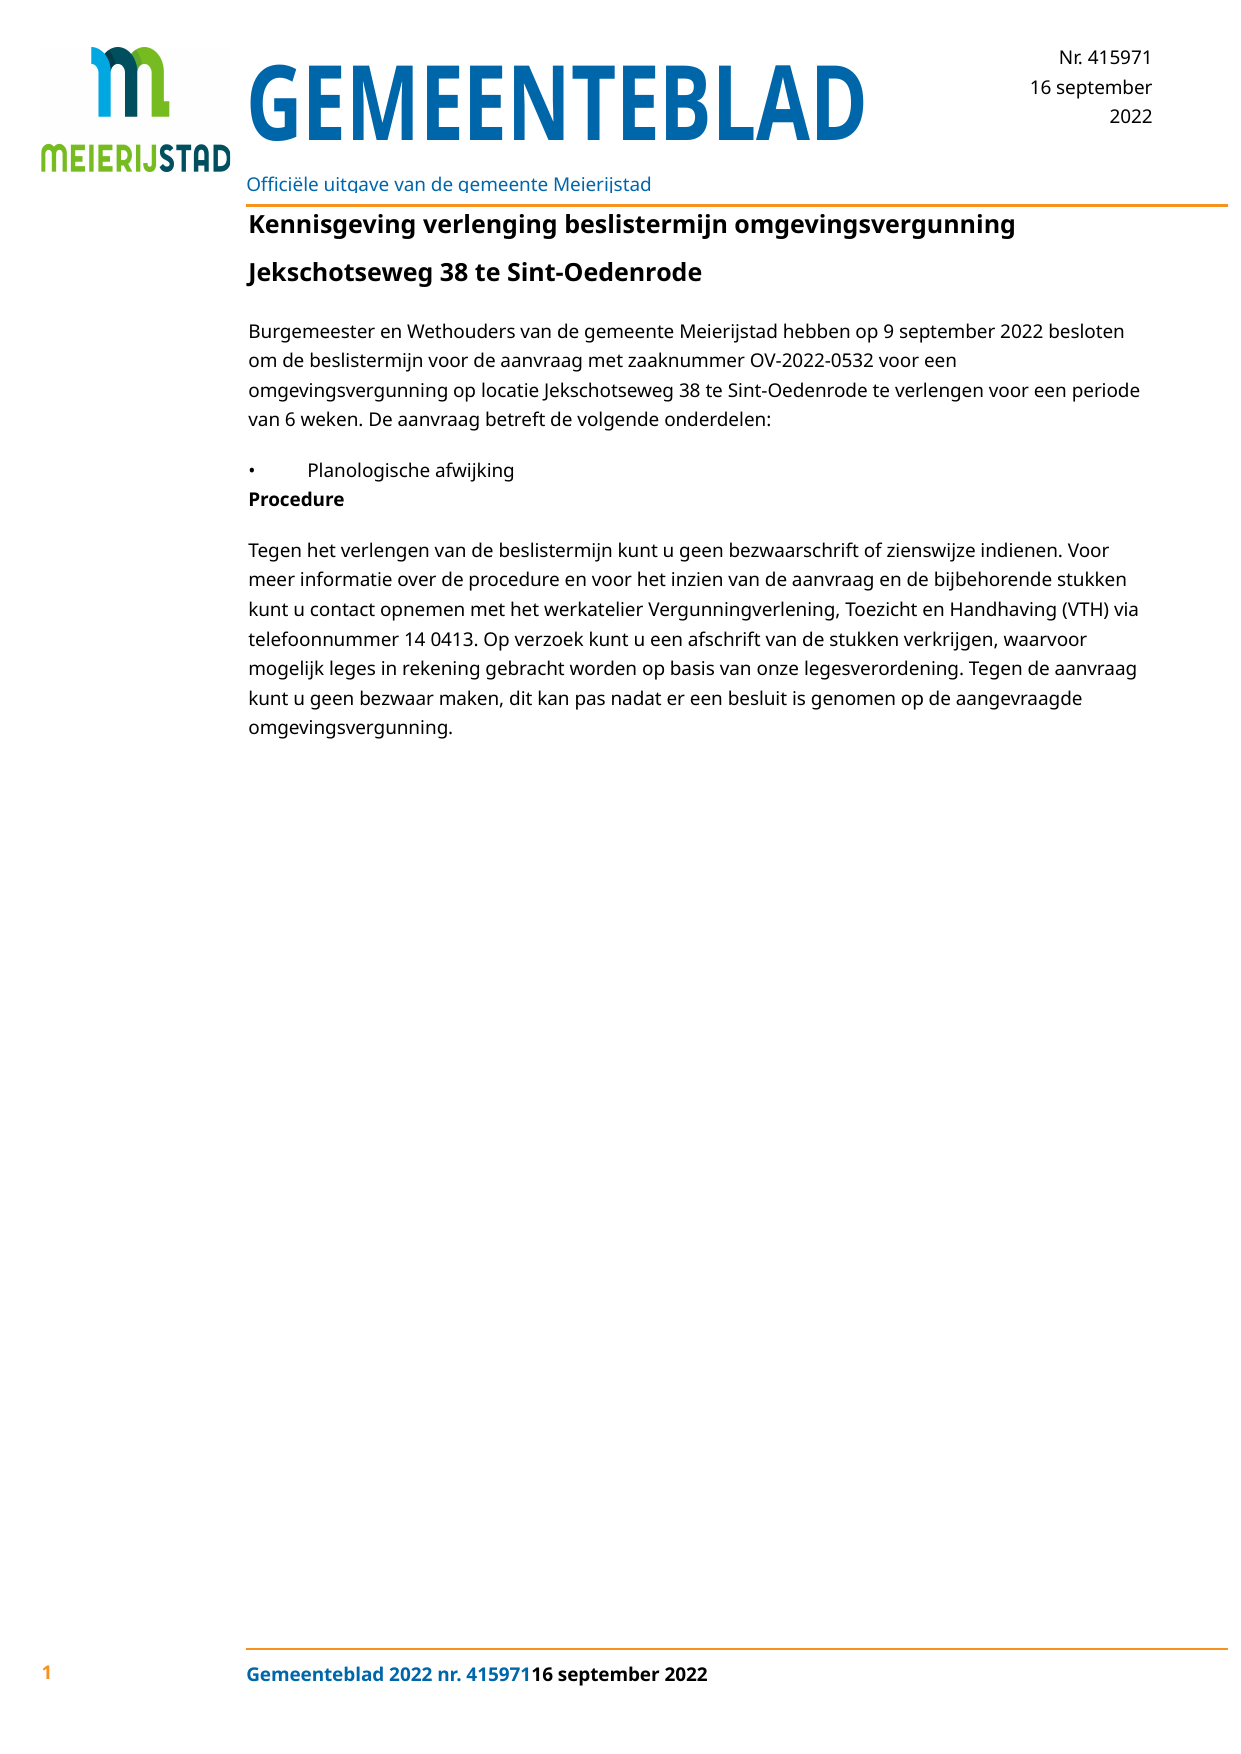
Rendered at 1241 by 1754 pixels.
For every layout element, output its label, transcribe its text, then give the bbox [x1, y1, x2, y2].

picture [41, 47, 231, 172]
text Burgemeester en Wethouders van de gemeente Meierijstad hebben op 9 september 2022 besloten om de beslistermijn voor de aanvraag met zaaknummer OV-2022-0532 voor een omgevingsvergunning op locatie Jekschotseweg 38 te Sint-Oedenrode te verlengen voor een periode van 6 weken. De aanvraag betreft de volgende onderdelen: [248, 318, 1152, 432]
text Procedure [248, 487, 1152, 512]
text Tegen het verlengen van de beslistermijn kunt u geen bezwaarschrift of zienswijze indienen. Voor meer informatie over de procedure en voor het inzien van de aanvraag en de bijbehorende stukken kunt u contact opnemen met het werkatelier Vergunningverlening, Toezicht en Handhaving (VTH) via telefoonnummer 14 0413. Op verzoek kunt u een afschrift van de stukken verkrijgen, waarvoor mogelijk leges in rekening gebracht worden op basis van onze legesverordening. Tegen de aanvraag kunt u geen bezwaar maken, dit kan pas nadat er een besluit is genomen op de aangevraagde omgevingsvergunning. [248, 537, 1152, 740]
list Planologische afwijking [248, 457, 1152, 483]
text Kennisgeving verlenging beslistermijn omgevingsvergunning Jekschotseweg 38 te Sint-Oedenrode [248, 207, 1152, 288]
